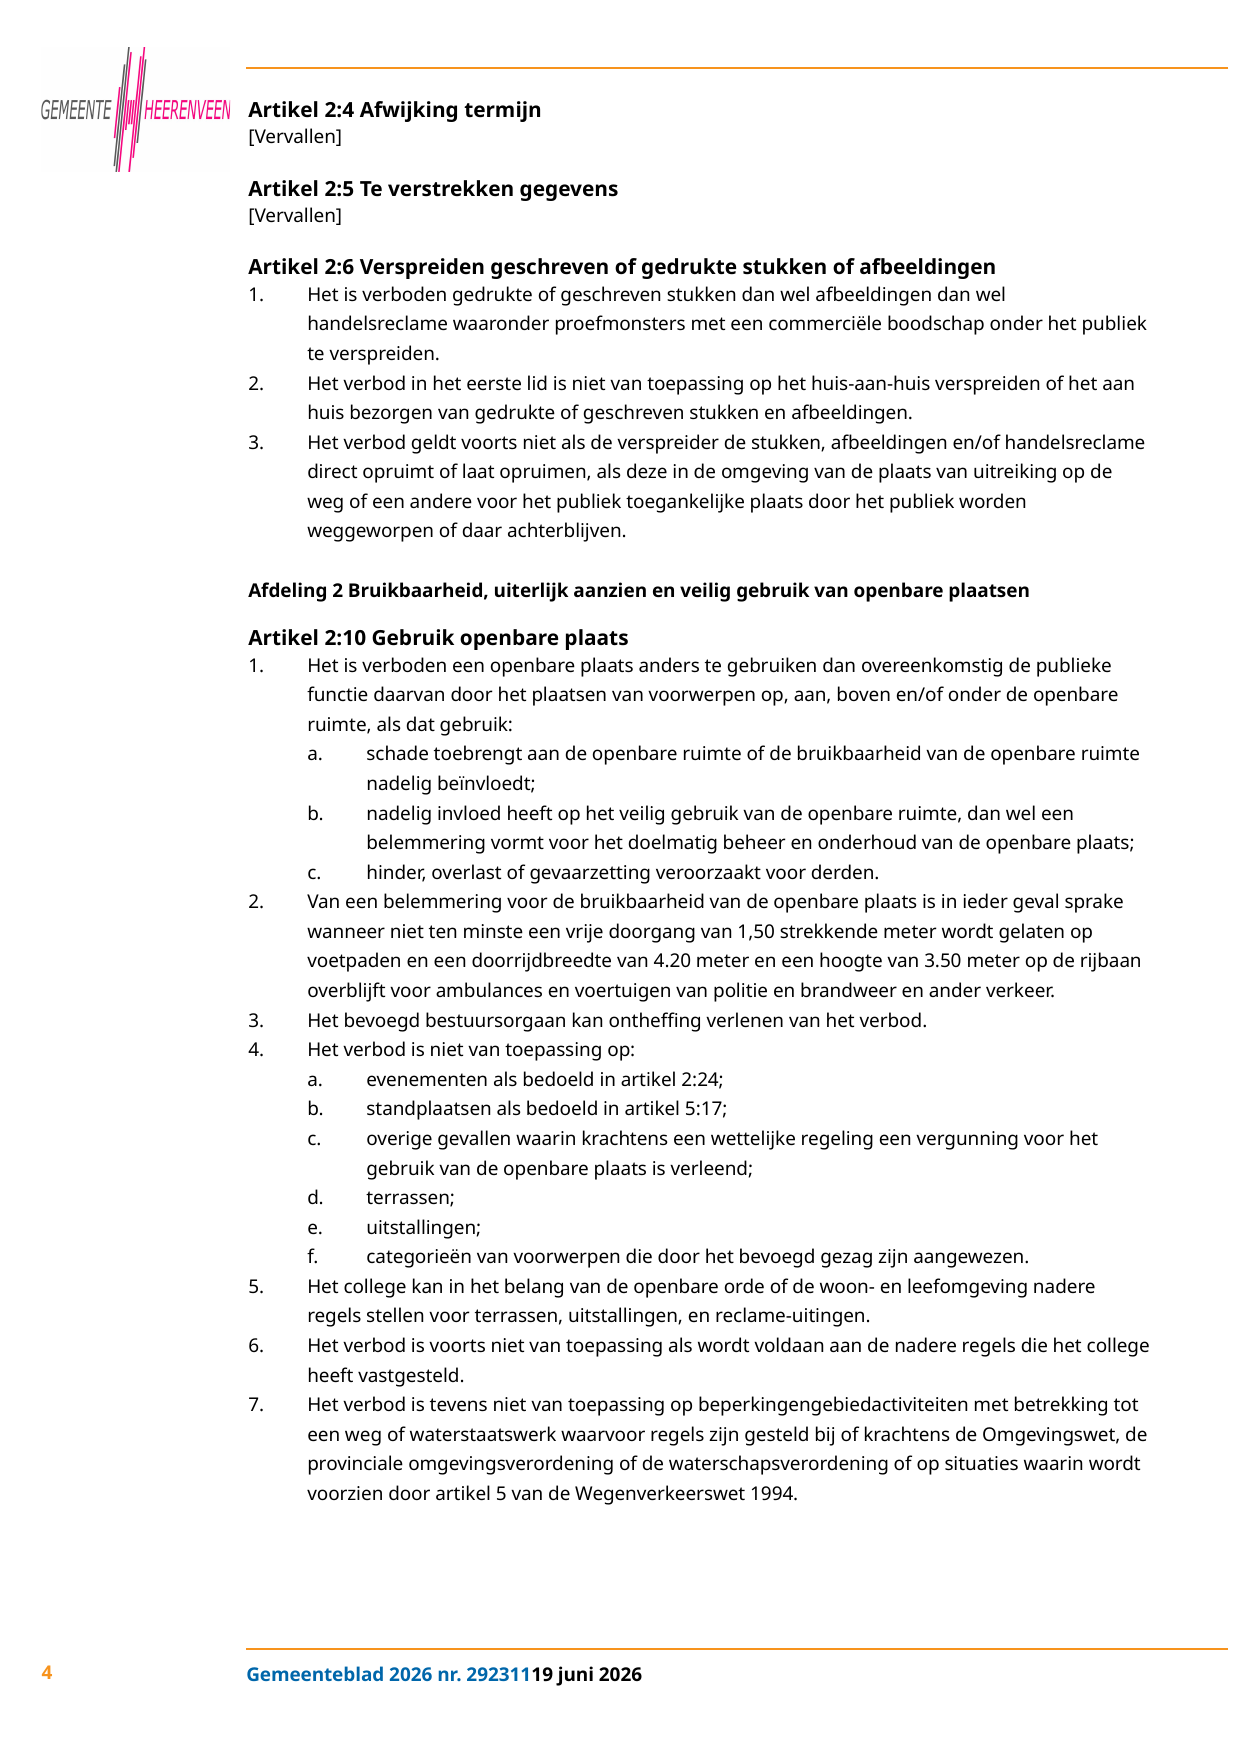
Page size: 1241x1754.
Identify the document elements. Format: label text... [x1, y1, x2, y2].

list Het verbod is tevens niet van toepassing op beperkingengebiedactiviteiten met betrekking tot een weg of waterstaatswerk waarvoor regels zijn gesteld bij of krachtens de Omgevingswet, de provinciale omgevingsverordening of de waterschapsverordening of op situaties waarin wordt voorzien door artikel 5 van de Wegenverkeerswet 1994. [248, 1391, 1152, 1506]
list evenementen als bedoeld in artikel 2:24; [307, 1066, 1152, 1092]
list schade toebrengt aan de openbare ruimte of de bruikbaarheid van de openbare ruimte nadelig beïnvloedt; [307, 741, 1152, 796]
list nadelig invloed heeft op het veilig gebruik van de openbare ruimte, dan wel een belemmering vormt voor het doelmatig beheer en onderhoud van de openbare plaats; [307, 800, 1152, 855]
list hinder, overlast of gevaarzetting veroorzaakt voor derden. [307, 859, 1152, 884]
list Het verbod geldt voorts niet als de verspreider de stukken, afbeeldingen en/of handelsreclame direct opruimt of laat opruimen, als deze in de omgeving van de plaats van uitreiking op de weg of een andere voor het publiek toegankelijke plaats door het publiek worden weggeworpen of daar achterblijven. [248, 429, 1152, 543]
list Het verbod is voorts niet van toepassing als wordt voldaan aan de nadere regels die het college heeft vastgesteld. [248, 1332, 1152, 1387]
list Het verbod in het eerste lid is niet van toepassing op het huis-aan-huis verspreiden of het aan huis bezorgen van gedrukte of geschreven stukken en afbeeldingen. [248, 370, 1152, 425]
list Het is verboden gedrukte of geschreven stukken dan wel afbeeldingen dan wel handelsreclame waaronder proefmonsters met een commerciële boodschap onder het publiek te verspreiden. [248, 281, 1152, 366]
list Het bevoegd bestuursorgaan kan ontheffing verlenen van het verbod. [248, 1007, 1152, 1032]
list overige gevallen waarin krachtens een wettelijke regeling een vergunning voor het gebruik van de openbare plaats is verleend; [307, 1125, 1152, 1180]
text [Vervallen] [248, 123, 1152, 149]
text [Vervallen] [248, 202, 1152, 228]
text Artikel 2:4 Afwijking termijn [248, 95, 1152, 123]
text Artikel 2:6 Verspreiden geschreven of gedrukte stukken of afbeeldingen [248, 252, 1152, 281]
list terrassen; [307, 1184, 1152, 1210]
list standplaatsen als bedoeld in artikel 5:17; [307, 1096, 1152, 1121]
text Artikel 2:10 Gebruik openbare plaats [248, 623, 1152, 652]
text Artikel 2:5 Te verstrekken gegevens [248, 174, 1152, 202]
list uitstallingen; [307, 1214, 1152, 1239]
list Het is verboden een openbare plaats anders te gebruiken dan overeenkomstig de publieke functie daarvan door het plaatsen van voorwerpen op, aan, boven en/of onder de openbare ruimte, als dat gebruik: [248, 652, 1152, 737]
picture [41, 47, 231, 172]
list Van een belemmering voor de bruikbaarheid van de openbare plaats is in ieder geval sprake wanneer niet ten minste een vrije doorgang van 1,50 strekkende meter wordt gelaten op voetpaden en een doorrijdbreedte van 4.20 meter en een hoogte van 3.50 meter op de rijbaan overblijft voor ambulances en voertuigen van politie en brandweer en ander verkeer. [248, 888, 1152, 1003]
list Het verbod is niet van toepassing op: [248, 1036, 1152, 1062]
text Afdeling 2 Bruikbaarheid, uiterlijk aanzien en veilig gebruik van openbare plaatsen [248, 577, 1152, 602]
list Het college kan in het belang van de openbare orde of de woon- en leefomgeving nadere regels stellen voor terrassen, uitstallingen, en reclame-uitingen. [248, 1273, 1152, 1328]
list categorieën van voorwerpen die door het bevoegd gezag zijn aangewezen. [307, 1243, 1152, 1269]
